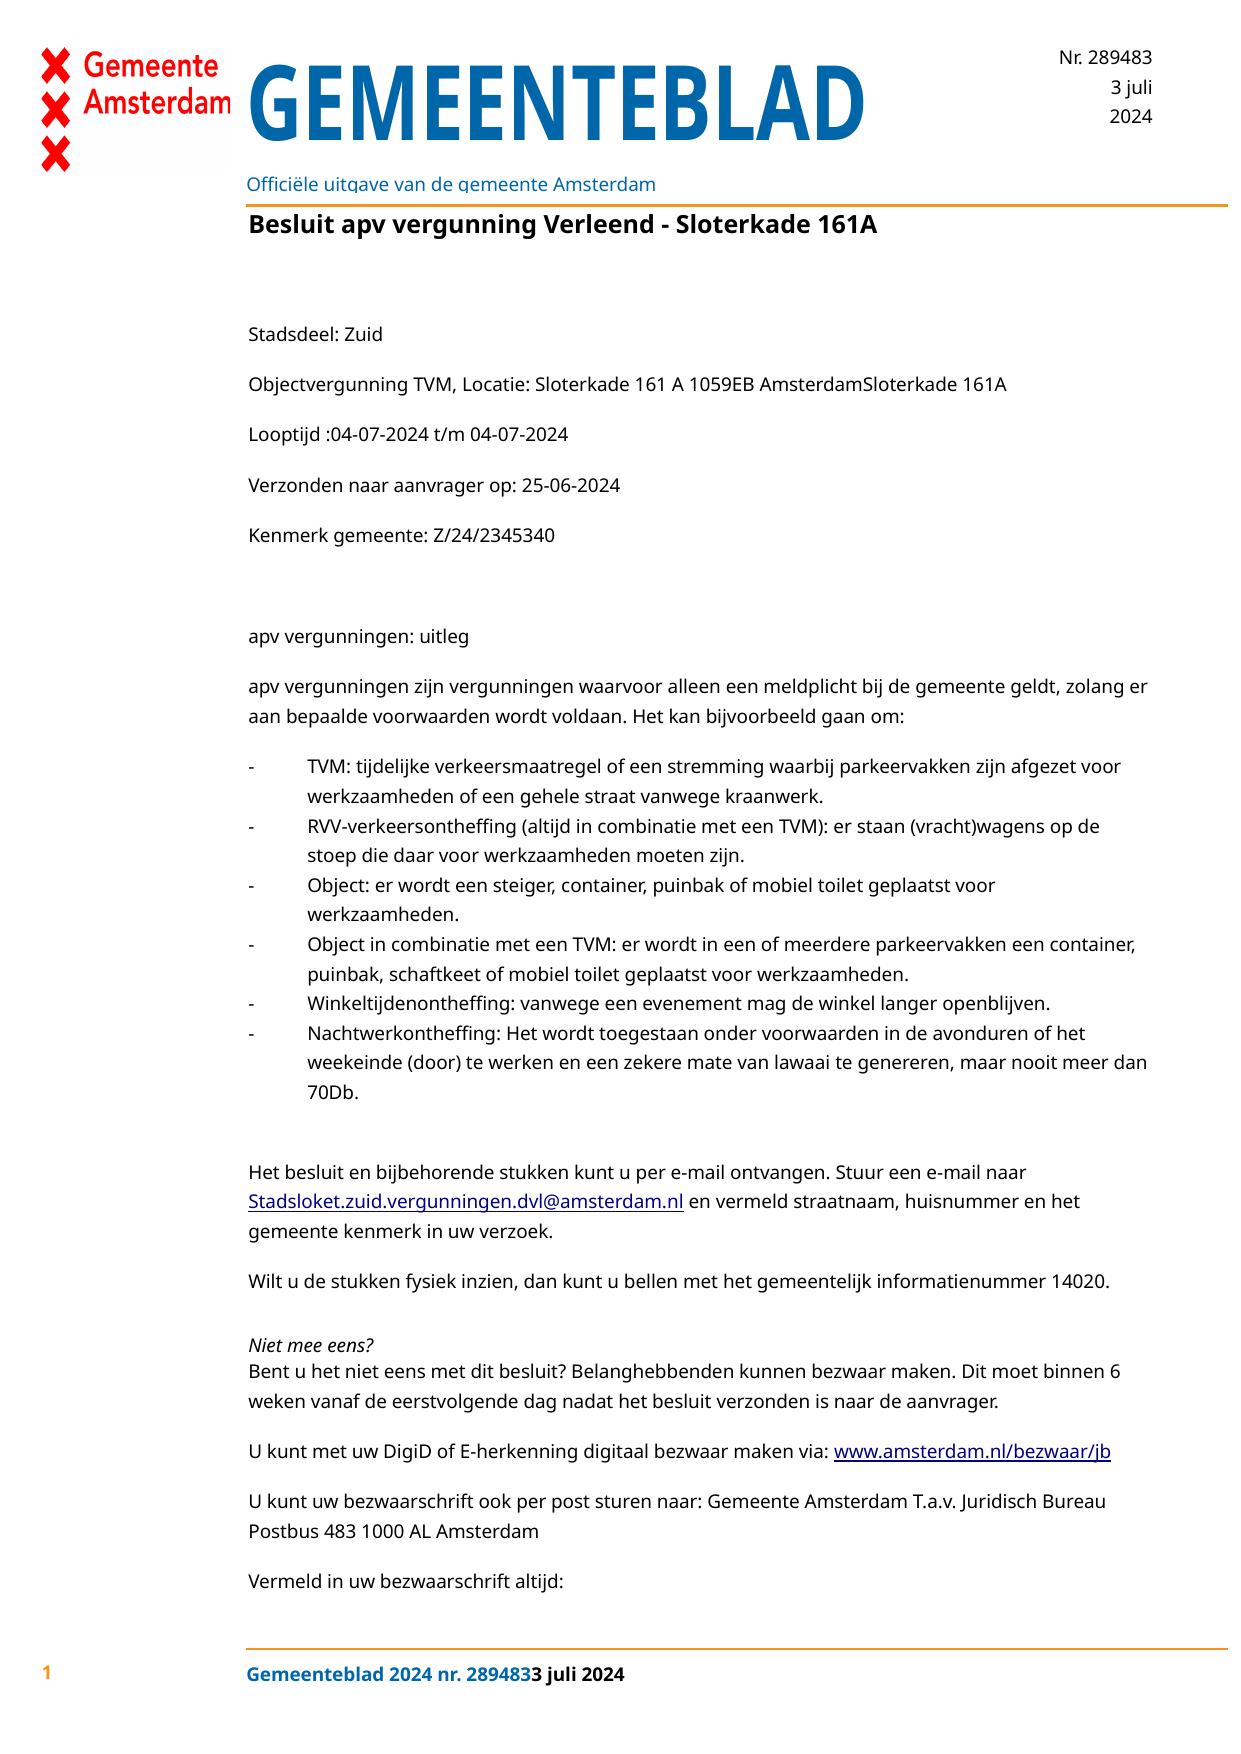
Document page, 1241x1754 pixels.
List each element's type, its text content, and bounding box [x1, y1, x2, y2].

list Object: er wordt een steiger, container, puinbak of mobiel toilet geplaatst voor werkzaamheden. [248, 872, 1152, 927]
text Stadsdeel: Zuid [248, 321, 1152, 346]
list Object in combinatie met een TVM: er wordt in een of meerdere parkeervakken een container, puinbak, schaftkeet of mobiel toilet geplaatst voor werkzaamheden. [248, 931, 1152, 986]
list Winkeltijdenontheffing: vanwege een evenement mag de winkel langer openblijven. [248, 990, 1152, 1016]
text Vermeld in uw bezwaarschrift altijd: [248, 1569, 1152, 1594]
list TVM: tijdelijke verkeersmaatregel of een stremming waarbij parkeervakken zijn afgezet voor werkzaamheden of een gehele straat vanwege kraanwerk. [248, 754, 1152, 809]
text apv vergunningen: uitleg [248, 623, 1152, 649]
text Bent u het niet eens met dit besluit? Belanghebbenden kunnen bezwaar maken. Dit moet binnen 6 weken vanaf de eerstvolgende dag nadat het besluit verzonden is naar de aanvrager. [248, 1358, 1152, 1414]
text Niet mee eens? [248, 1333, 1152, 1358]
picture [41, 47, 231, 172]
text U kunt met uw DigiD of E-herkenning digitaal bezwaar maken via: www.amsterdam.nl/bezwaar/jb [248, 1438, 1152, 1464]
text Verzonden naar aanvrager op: 25-06-2024 [248, 472, 1152, 498]
text Looptijd :04-07-2024 t/m 04-07-2024 [248, 422, 1152, 447]
text apv vergunningen zijn vergunningen waarvoor alleen een meldplicht bij de gemeente geldt, zolang er aan bepaalde voorwaarden wordt voldaan. Het kan bijvoorbeeld gaan om: [248, 674, 1152, 729]
text Besluit apv vergunning Verleend - Sloterkade 161A [248, 207, 1152, 241]
text Wilt u de stukken fysiek inzien, dan kunt u bellen met het gemeentelijk informatienummer 14020. [248, 1269, 1152, 1294]
text Objectvergunning TVM, Locatie: Sloterkade 161 A 1059EB AmsterdamSloterkade 161A [248, 371, 1152, 397]
text U kunt uw bezwaarschrift ook per post sturen naar: Gemeente Amsterdam T.a.v. Juridisch Bureau Postbus 483 1000 AL Amsterdam [248, 1489, 1152, 1544]
list RVV-verkeersontheffing (altijd in combinatie met een TVM): er staan (vracht)wagens op de stoep die daar voor werkzaamheden moeten zijn. [248, 813, 1152, 868]
text Het besluit en bijbehorende stukken kunt u per e-mail ontvangen. Stuur een e-mail naar Stadsloket.zuid.vergunningen.dvl@amsterdam.nl en vermeld straatnaam, huisnummer en het gemeente kenmerk in uw verzoek. [248, 1159, 1152, 1244]
text Kenmerk gemeente: Z/24/2345340 [248, 522, 1152, 548]
list Nachtwerkontheffing: Het wordt toegestaan onder voorwaarden in de avonduren of het weekeinde (door) te werken en een zekere mate van lawaai te genereren, maar nooit meer dan 70Db. [248, 1020, 1152, 1105]
